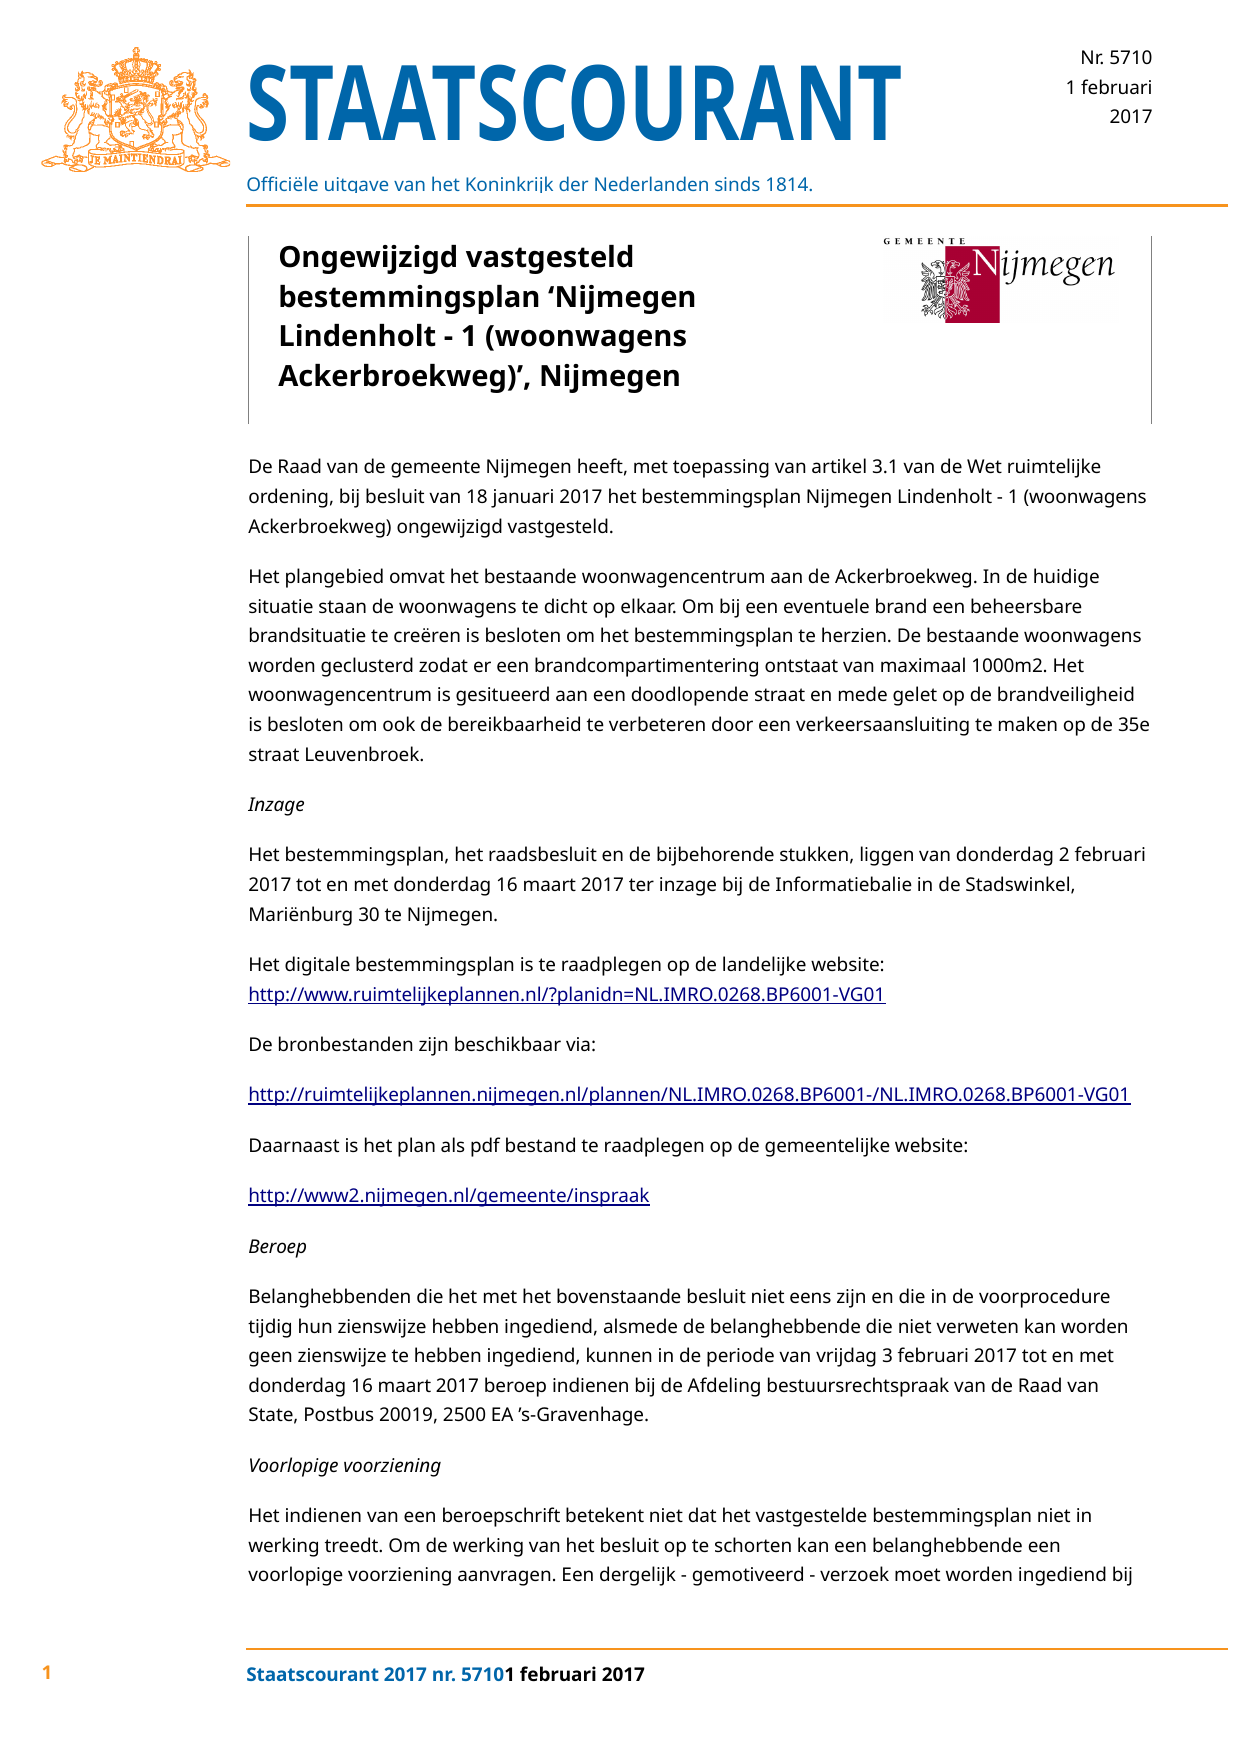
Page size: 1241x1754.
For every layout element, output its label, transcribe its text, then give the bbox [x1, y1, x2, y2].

table_header [850, 323, 1151, 424]
text Het plangebied omvat het bestaande woonwagencentrum aan de Ackerbroekweg. In de huidige situatie staan de woonwagens te dicht op elkaar. Om bij een eventuele brand een beheersbare brandsituatie te creëren is besloten om het bestemmingsplan te herzien. De bestaande woonwagens worden geclusterd zodat er een brandcompartimentering ontstaat van maximaal 1000m2. Het woonwagencentrum is gesitueerd aan een doodlopende straat en mede gelet op de brandveiligheid is besloten om ook de bereikbaarheid te verbeteren door een verkeersaansluiting te maken op de 35e straat Leuvenbroek. [248, 563, 1152, 766]
text Beroep [248, 1233, 1152, 1258]
text De Raad van de gemeente Nijmegen heeft, met toepassing van artikel 3.1 van de Wet ruimtelijke ordening, bij besluit van 18 januari 2017 het bestemmingsplan Nijmegen Lindenholt - 1 (woonwagens Ackerbroekweg) ongewijzigd vastgesteld. [248, 454, 1152, 538]
text Het indienen van een beroepschrift betekent niet dat het vastgestelde bestemmingsplan niet in werking treedt. Om de werking van het besluit op te schorten kan een belanghebbende een voorlopige voorziening aanvragen. Een dergelijk - gemotiveerd - verzoek moet worden ingediend bij [248, 1502, 1152, 1587]
text Daarnaast is het plan als pdf bestand te raadplegen op de gemeentelijke website: [248, 1132, 1152, 1158]
text Inzage [248, 791, 1152, 817]
table_header Ongewijzigd vastgesteld bestemmingsplan ‘Nijmegen Lindenholt - 1 (woonwagens Ackerbroekweg)’, Nijmegen [249, 236, 850, 424]
text Het bestemmingsplan, het raadsbesluit en de bijbehorende stukken, liggen van donderdag 2 februari 2017 tot en met donderdag 16 maart 2017 ter inzage bij de Informatiebalie in de Stadswinkel, Mariënburg 30 te Nijmegen. [248, 842, 1152, 926]
text Het digitale bestemmingsplan is te raadplegen op de landelijke website: http://www.ruimtelijkeplannen.nl/?planidn=NL.IMRO.0268.BP6001-VG01 [248, 951, 1152, 1006]
text Voorlopige voorziening [248, 1452, 1152, 1478]
text http://www2.nijmegen.nl/gemeente/inspraak [248, 1182, 1152, 1208]
text De bronbestanden zijn beschikbaar via: [248, 1031, 1152, 1057]
text http://ruimtelijkeplannen.nijmegen.nl/plannen/NL.IMRO.0268.BP6001-/NL.IMRO.0268.BP6001-VG01 [248, 1082, 1152, 1107]
table_header [1119, 236, 1151, 322]
text Belanghebbenden die het met het bovenstaande besluit niet eens zijn en die in de voorprocedure tijdig hun zienswijze hebben ingediend, alsmede de belanghebbende die niet verweten kan worden geen zienswijze te hebben ingediend, kunnen in de periode van vrijdag 3 februari 2017 tot en met donderdag 16 maart 2017 beroep indienen bij de Afdeling bestuursrechtspraak van de Raad van State, Postbus 20019, 2500 EA ’s-Gravenhage. [248, 1283, 1152, 1427]
picture [41, 47, 231, 172]
table_header [850, 236, 882, 322]
picture [882, 236, 1119, 323]
